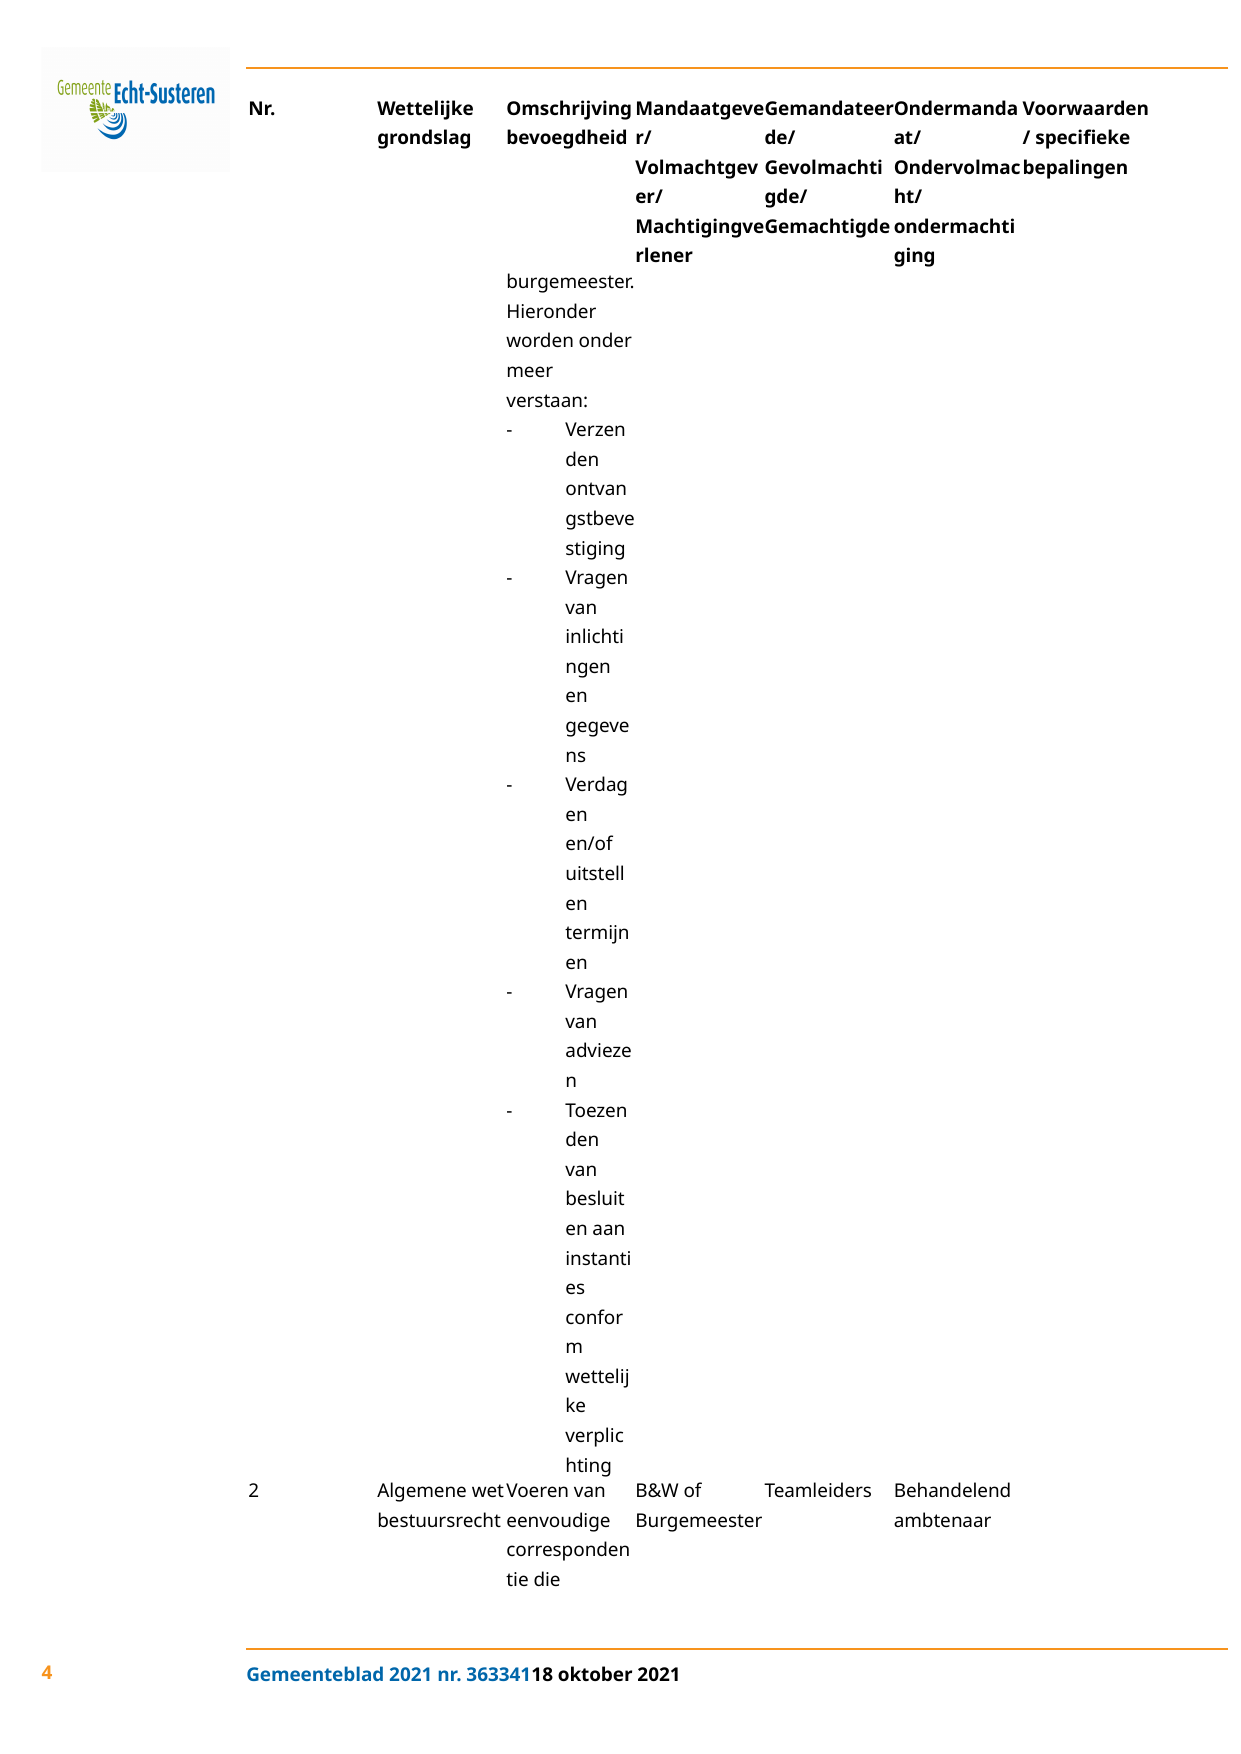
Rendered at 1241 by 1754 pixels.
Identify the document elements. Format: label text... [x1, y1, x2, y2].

table_cell Algemene wet bestuursrecht [377, 1478, 506, 1592]
table_cell [1023, 269, 1152, 1477]
table_cell [248, 269, 377, 1477]
table_header Gemandateerde/ Gevolmachtigde/ Gemachtigde [764, 95, 893, 268]
table_cell [894, 269, 1022, 1477]
table_header Voorwaarden / specifieke bepalingen [1023, 95, 1152, 268]
table_cell Behandelend ambtenaar [894, 1478, 1022, 1592]
table_cell [635, 269, 764, 1477]
table_cell [1023, 1478, 1152, 1592]
table_header Nr. [248, 95, 377, 268]
table_header Mandaatgever/ Volmachtgever/ Machtigingverlener [635, 95, 764, 268]
table_cell 2 [248, 1478, 377, 1592]
table_cell Voeren van eenvoudige correspondentie die [506, 1478, 635, 1592]
table_cell Teamleiders [764, 1478, 893, 1592]
table_header Ondermandaat/ Ondervolmacht/ ondermachtiging [894, 95, 1022, 268]
table_cell [764, 269, 893, 1477]
table_cell burgemeester. Hieronder worden onder meer verstaan: Verzenden ontvangstbevestiging Vragen van inlichtingen en gegevens Verdagen en/of uitstellen termijnen Vragen van adviezen Toezenden van besluiten aan instanties conform wettelijke verplichting [506, 269, 635, 1477]
table_header Omschrijving bevoegdheid [506, 95, 635, 268]
picture [41, 47, 231, 172]
table_header Wettelijke grondslag [377, 95, 506, 268]
table_cell [377, 269, 506, 1477]
table_cell B&W of Burgemeester [635, 1478, 764, 1592]
